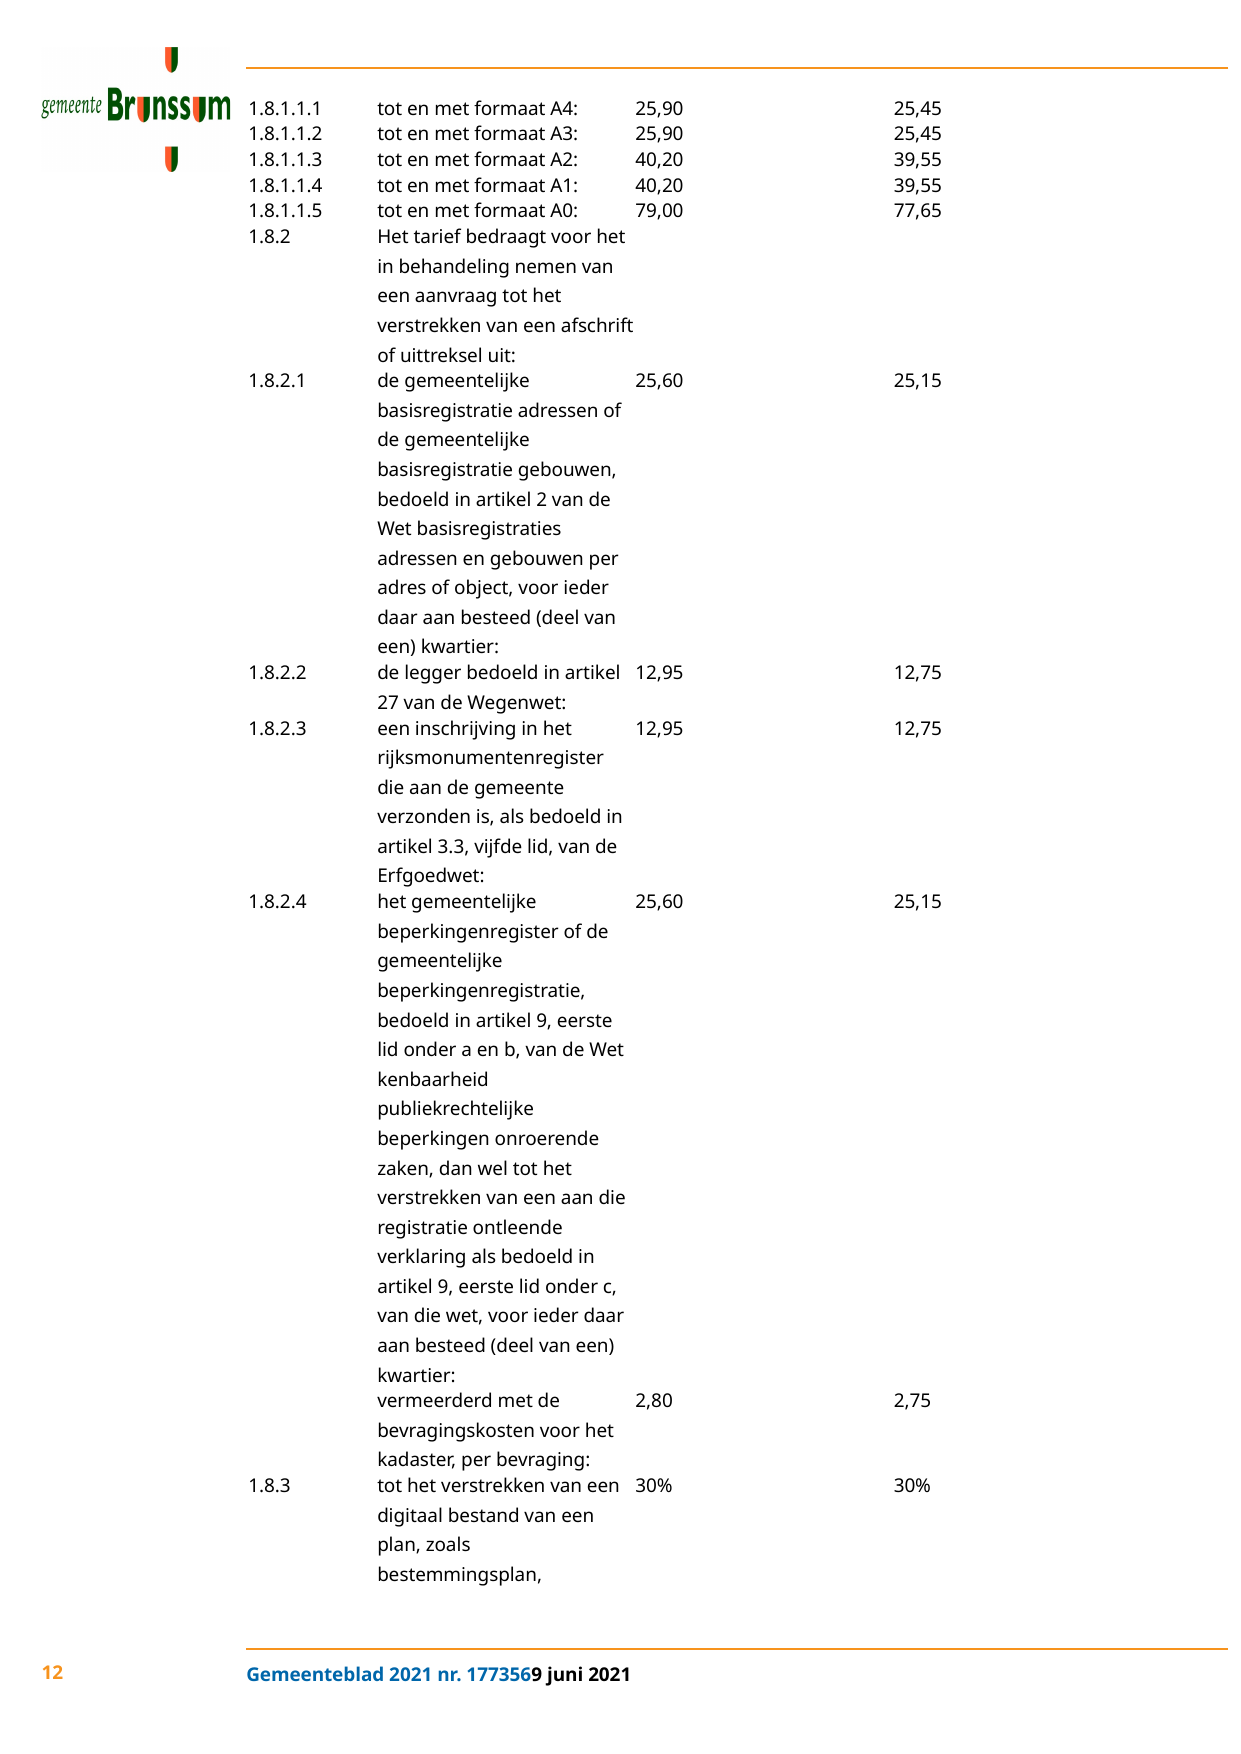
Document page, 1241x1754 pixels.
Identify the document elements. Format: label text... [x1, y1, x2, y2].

table_cell 12,95 [635, 660, 893, 715]
table_cell 30% [635, 1473, 893, 1587]
table_cell 77,65 [894, 198, 1152, 223]
table_cell 39,55 [894, 172, 1152, 198]
table_cell tot het verstrekken van een digitaal bestand van een plan, zoals bestemmingsplan, [377, 1473, 635, 1587]
table_cell 1.8.2.4 [248, 889, 377, 1387]
table_cell tot en met formaat A2: [377, 146, 635, 172]
table_cell tot en met formaat A1: [377, 172, 635, 198]
table_cell 12,95 [635, 715, 893, 888]
picture [41, 47, 231, 172]
table_cell 40,20 [635, 146, 893, 172]
table_cell 25,60 [635, 368, 893, 659]
table_cell vermeerderd met de bevragingskosten voor het kadaster, per bevraging: [377, 1388, 635, 1472]
table_cell 2,80 [635, 1388, 893, 1472]
table_cell 1.8.1.1.3 [248, 146, 377, 172]
table_cell een inschrijving in het rijksmonumentenregister die aan de gemeente verzonden is, als bedoeld in artikel 3.3, vijfde lid, van de Erfgoedwet: [377, 715, 635, 888]
table_cell 1.8.2.1 [248, 368, 377, 659]
table_cell 1.8.2.3 [248, 715, 377, 888]
table_cell [635, 224, 893, 367]
table_cell tot en met formaat A3: [377, 121, 635, 146]
table_cell 25,60 [635, 889, 893, 1387]
table_cell de gemeentelijke basisregistratie adressen of de gemeentelijke basisregistratie gebouwen, bedoeld in artikel 2 van de Wet basisregistraties adressen en gebouwen per adres of object, voor ieder daar aan besteed (deel van een) kwartier: [377, 368, 635, 659]
table_cell 1.8.3 [248, 1473, 377, 1587]
table_cell 1.8.2.2 [248, 660, 377, 715]
table_cell 1.8.2 [248, 224, 377, 367]
table_cell 25,15 [894, 368, 1152, 659]
table_cell tot en met formaat A0: [377, 198, 635, 223]
table_cell [894, 224, 1152, 367]
table_cell 40,20 [635, 172, 893, 198]
table_cell 25,90 [635, 121, 893, 146]
table_cell 79,00 [635, 198, 893, 223]
table_cell [248, 1388, 377, 1472]
table_cell 1.8.1.1.2 [248, 121, 377, 146]
table_cell 12,75 [894, 660, 1152, 715]
table_cell tot en met formaat A4: [377, 95, 635, 121]
table_cell 1.8.1.1.1 [248, 95, 377, 121]
table_cell 25,90 [635, 95, 893, 121]
table_cell 30% [894, 1473, 1152, 1587]
table_cell 25,45 [894, 121, 1152, 146]
table_cell 12,75 [894, 715, 1152, 888]
table_cell 25,15 [894, 889, 1152, 1387]
table_cell de legger bedoeld in artikel 27 van de Wegenwet: [377, 660, 635, 715]
table_cell 1.8.1.1.4 [248, 172, 377, 198]
table_cell 1.8.1.1.5 [248, 198, 377, 223]
table_cell 25,45 [894, 95, 1152, 121]
table_cell het gemeentelijke beperkingenregister of de gemeentelijke beperkingenregistratie, bedoeld in artikel 9, eerste lid onder a en b, van de Wet kenbaarheid publiekrechtelijke beperkingen onroerende zaken, dan wel tot het verstrekken van een aan die registratie ontleende verklaring als bedoeld in artikel 9, eerste lid onder c, van die wet, voor ieder daar aan besteed (deel van een) kwartier: [377, 889, 635, 1387]
table_cell 39,55 [894, 146, 1152, 172]
table_cell Het tarief bedraagt voor het in behandeling nemen van een aanvraag tot het verstrekken van een afschrift of uittreksel uit: [377, 224, 635, 367]
table_cell 2,75 [894, 1388, 1152, 1472]
